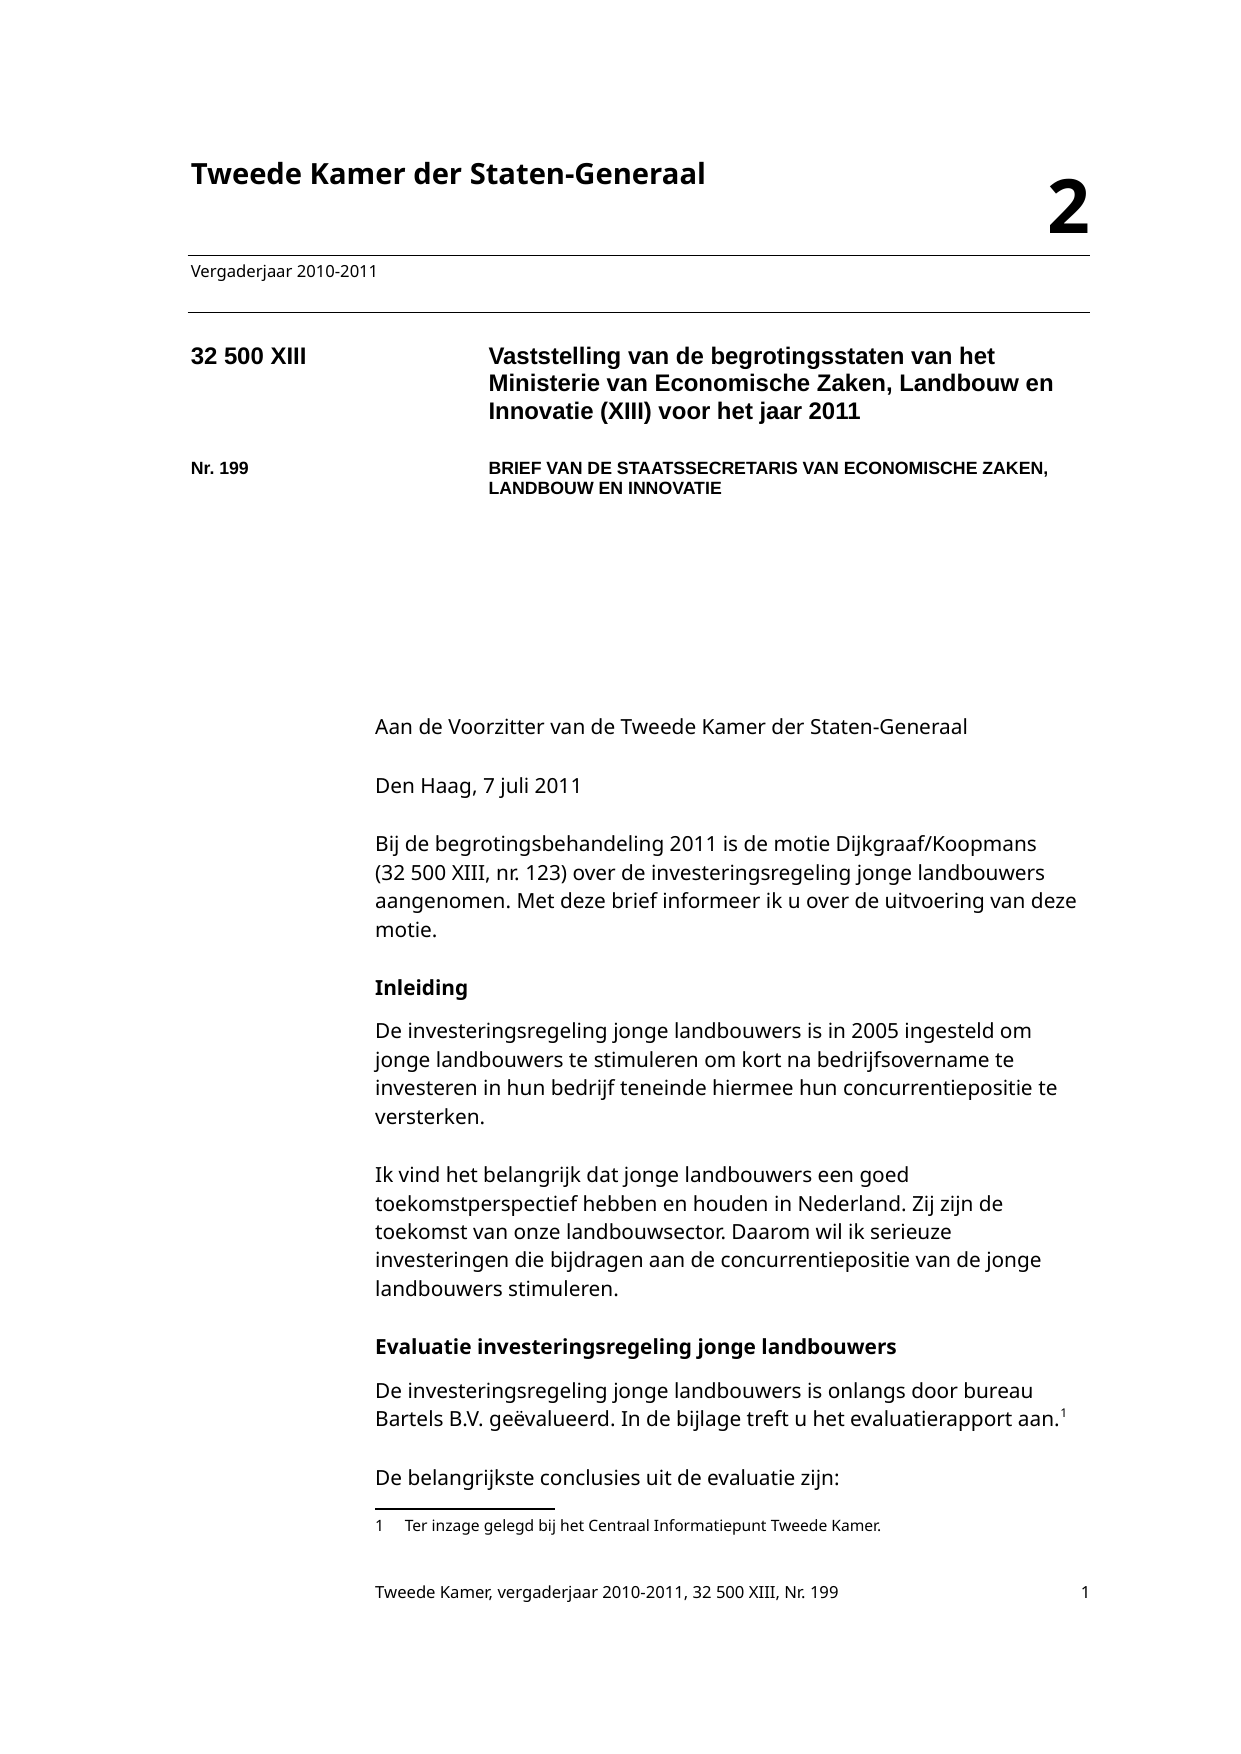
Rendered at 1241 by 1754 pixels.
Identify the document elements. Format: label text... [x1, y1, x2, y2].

table_cell [485, 313, 1090, 339]
text De belangrijkste conclusies uit de evaluatie zijn: [375, 1463, 1090, 1491]
text Ik vind het belangrijk dat jonge landbouwers een goed toekomstperspectief hebben en houden in Nederland. Zij zijn de toekomst van onze landbouwsector. Daarom wil ik serieuze investeringen die bijdragen aan de concurrentiepositie van de jonge landbouwers stimuleren. [375, 1160, 1090, 1302]
table_cell [188, 313, 485, 339]
text Bij de begrotingsbehandeling 2011 is de motie Dijkgraaf/Koopmans [375, 829, 1090, 858]
text (32 500 XIII, nr. 123) over de investeringsregeling jonge landbouwers aangenomen. Met deze brief informeer ik u over de uitvoering van deze motie. [375, 858, 1090, 943]
text Inleiding [375, 973, 1090, 1002]
table_cell Vaststelling van de begrotingsstaten van het Ministerie van Economische Zaken, Landbouw en Innovatie (XIII) voor het jaar 2011 [485, 339, 1090, 454]
table_header 2 [910, 150, 1090, 255]
text De investeringsregeling jonge landbouwers is onlangs door bureau Bartels B.V. geëvalueerd. In de bijlage treft u het evaluatierapport aan. [375, 1376, 1090, 1433]
text Ter inzage gelegd bij het Centraal Informatiepunt Tweede Kamer. [375, 1508, 1090, 1536]
table_cell Nr. 199 [188, 455, 485, 594]
table_cell 32 500 XIII [188, 339, 485, 454]
text De investeringsregeling jonge landbouwers is in 2005 ingesteld om jonge landbouwers te stimuleren om kort na bedrijfsovername te investeren in hun bedrijf teneinde hiermee hun concurrentiepositie te versterken. [375, 1017, 1090, 1130]
text Evaluatie investeringsregeling jonge landbouwers [375, 1332, 1090, 1361]
text Aan de Voorzitter van de Tweede Kamer der Staten-Generaal [375, 712, 1090, 741]
table_cell Vergaderjaar 2010-2011 [188, 256, 485, 312]
text Den Haag, 7 juli 2011 [375, 771, 1090, 799]
table_header Tweede Kamer der Staten-Generaal [188, 150, 909, 255]
table_cell BRIEF VAN DE STAATSSECRETARIS VAN ECONOMISCHE ZAKEN, LANDBOUW EN INNOVATIE [485, 455, 1090, 594]
table_cell [485, 256, 1090, 312]
